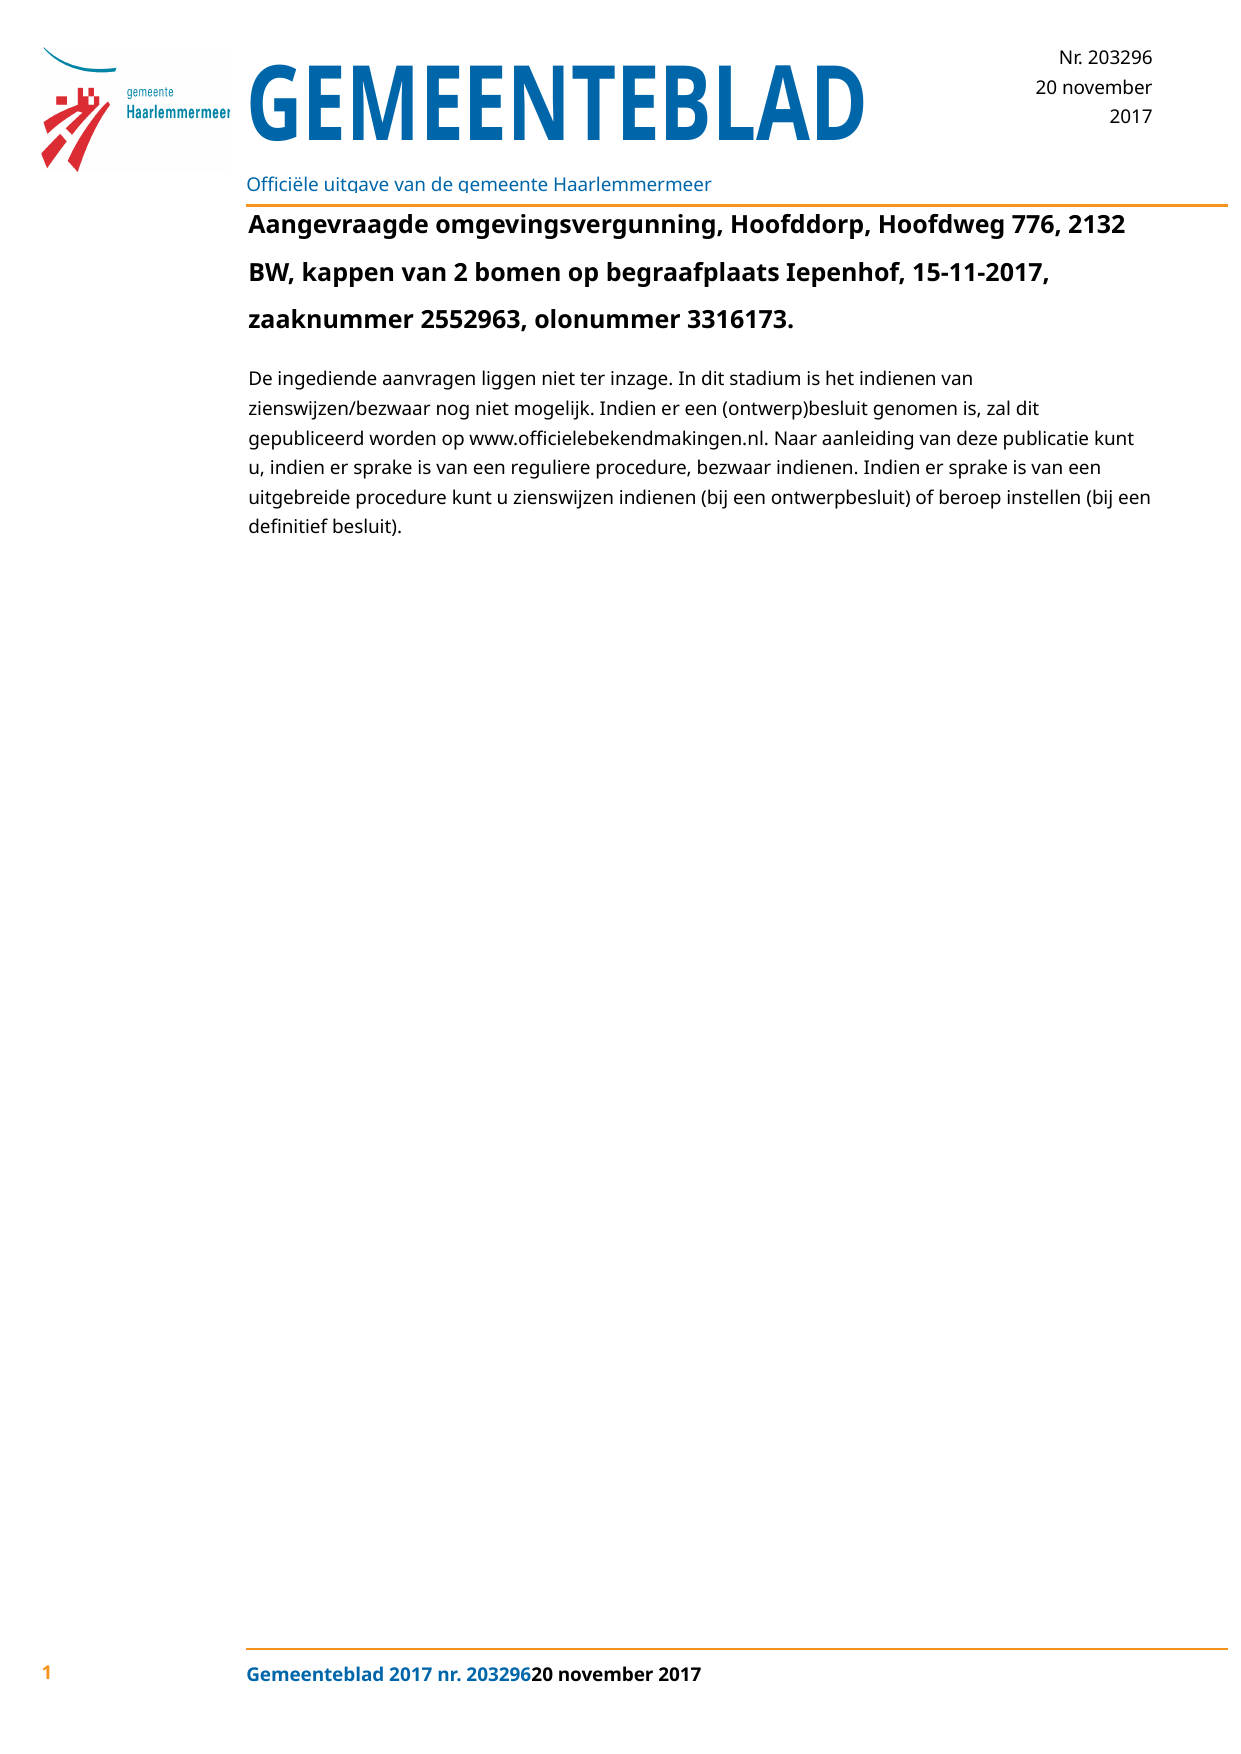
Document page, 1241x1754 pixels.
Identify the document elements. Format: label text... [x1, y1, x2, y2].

picture [41, 47, 231, 172]
text De ingediende aanvragen liggen niet ter inzage. In dit stadium is het indienen van zienswijzen/bezwaar nog niet mogelijk. Indien er een (ontwerp)besluit genomen is, zal dit gepubliceerd worden op www.officielebekendmakingen.nl. Naar aanleiding van deze publicatie kunt u, indien er sprake is van een reguliere procedure, bezwaar indienen. Indien er sprake is van een uitgebreide procedure kunt u zienswijzen indienen (bij een ontwerpbesluit) of beroep instellen (bij een definitief besluit). [248, 366, 1152, 539]
text Aangevraagde omgevingsvergunning, Hoofddorp, Hoofdweg 776, 2132 BW, kappen van 2 bomen op begraafplaats Iepenhof, 15-11-2017, zaaknummer 2552963, olonummer 3316173. [248, 207, 1152, 336]
